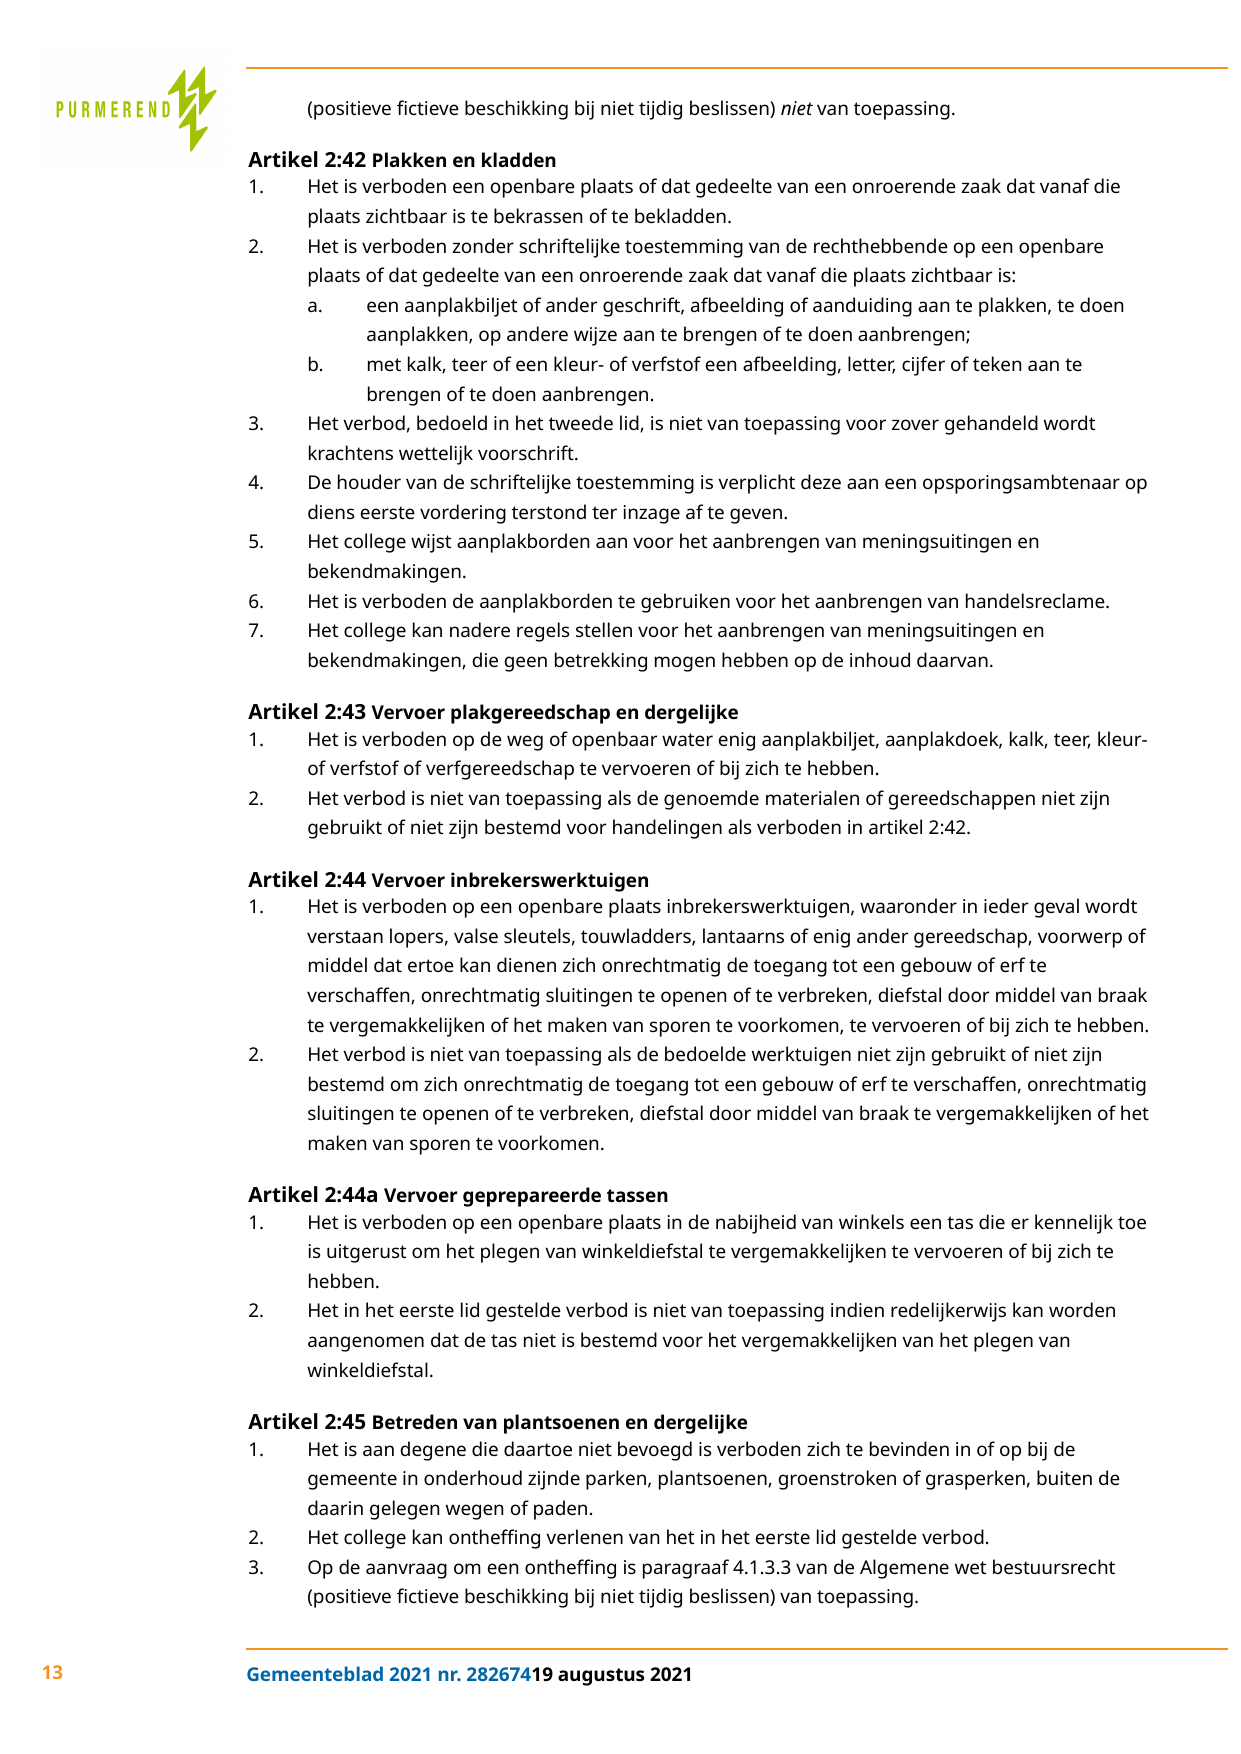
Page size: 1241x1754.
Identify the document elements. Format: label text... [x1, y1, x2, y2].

list met kalk, teer of een kleur- of verfstof een afbeelding, letter, cijfer of teken aan te brengen of te doen aanbrengen. [307, 351, 1152, 406]
text Artikel 2:42 Plakken en kladden [248, 145, 1152, 174]
list Het is verboden zonder schriftelijke toestemming van de rechthebbende op een openbare plaats of dat gedeelte van een onroerende zaak dat vanaf die plaats zichtbaar is: [248, 233, 1152, 288]
list (positieve fictieve beschikking bij niet tijdig beslissen) niet van toepassing. [248, 95, 1152, 121]
list Het college wijst aanplakborden aan voor het aanbrengen van meningsuitingen en bekendmakingen. [248, 529, 1152, 584]
list Het is verboden een openbare plaats of dat gedeelte van een onroerende zaak dat vanaf die plaats zichtbaar is te bekrassen of te bekladden. [248, 174, 1152, 229]
text Artikel 2:45 Betreden van plantsoenen en dergelijke [248, 1407, 1152, 1436]
list Het is verboden op een openbare plaats inbrekerswerktuigen, waaronder in ieder geval wordt verstaan lopers, valse sleutels, touwladders, lantaarns of enig ander gereedschap, voorwerp of middel dat ertoe kan dienen zich onrechtmatig de toegang tot een gebouw of erf te verschaffen, onrechtmatig sluitingen te openen of te verbreken, diefstal door middel van braak te vergemakkelijken of het maken van sporen te voorkomen, te vervoeren of bij zich te hebben. [248, 893, 1152, 1037]
list Het verbod is niet van toepassing als de bedoelde werktuigen niet zijn gebruikt of niet zijn bestemd om zich onrechtmatig de toegang tot een gebouw of erf te verschaffen, onrechtmatig sluitingen te openen of te verbreken, diefstal door middel van braak te vergemakkelijken of het maken van sporen te voorkomen. [248, 1041, 1152, 1156]
picture [41, 47, 231, 172]
list Het verbod, bedoeld in het tweede lid, is niet van toepassing voor zover gehandeld wordt krachtens wettelijk voorschrift. [248, 410, 1152, 466]
list Het verbod is niet van toepassing als de genoemde materialen of gereedschappen niet zijn gebruikt of niet zijn bestemd voor handelingen als verboden in artikel 2:42. [248, 785, 1152, 840]
list een aanplakbiljet of ander geschrift, afbeelding of aanduiding aan te plakken, te doen aanplakken, op andere wijze aan te brengen of te doen aanbrengen; [307, 292, 1152, 347]
list Het in het eerste lid gestelde verbod is niet van toepassing indien redelijkerwijs kan worden aangenomen dat de tas niet is bestemd voor het vergemakkelijken van het plegen van winkeldiefstal. [248, 1298, 1152, 1383]
list Het is verboden de aanplakborden te gebruiken voor het aanbrengen van handelsreclame. [248, 588, 1152, 613]
list Het college kan nadere regels stellen voor het aanbrengen van meningsuitingen en bekendmakingen, die geen betrekking mogen hebben op de inhoud daarvan. [248, 617, 1152, 673]
list Op de aanvraag om een ontheffing is paragraaf 4.1.3.3 van de Algemene wet bestuursrecht (positieve fictieve beschikking bij niet tijdig beslissen) van toepassing. [248, 1554, 1152, 1609]
list Het is aan degene die daartoe niet bevoegd is verboden zich te bevinden in of op bij de gemeente in onderhoud zijnde parken, plantsoenen, groenstroken of grasperken, buiten de daarin gelegen wegen of paden. [248, 1436, 1152, 1521]
list Het is verboden op de weg of openbaar water enig aanplakbiljet, aanplakdoek, kalk, teer, kleur- of verfstof of verfgereedschap te vervoeren of bij zich te hebben. [248, 726, 1152, 781]
list De houder van de schriftelijke toestemming is verplicht deze aan een opsporingsambtenaar op diens eerste vordering terstond ter inzage af te geven. [248, 469, 1152, 525]
text Artikel 2:44 Vervoer inbrekerswerktuigen [248, 865, 1152, 893]
text Artikel 2:44a Vervoer geprepareerde tassen [248, 1181, 1152, 1209]
text Artikel 2:43 Vervoer plakgereedschap en dergelijke [248, 697, 1152, 726]
list Het college kan ontheffing verlenen van het in het eerste lid gestelde verbod. [248, 1524, 1152, 1550]
list Het is verboden op een openbare plaats in de nabijheid van winkels een tas die er kennelijk toe is uitgerust om het plegen van winkeldiefstal te vergemakkelijken te vervoeren of bij zich te hebben. [248, 1209, 1152, 1294]
